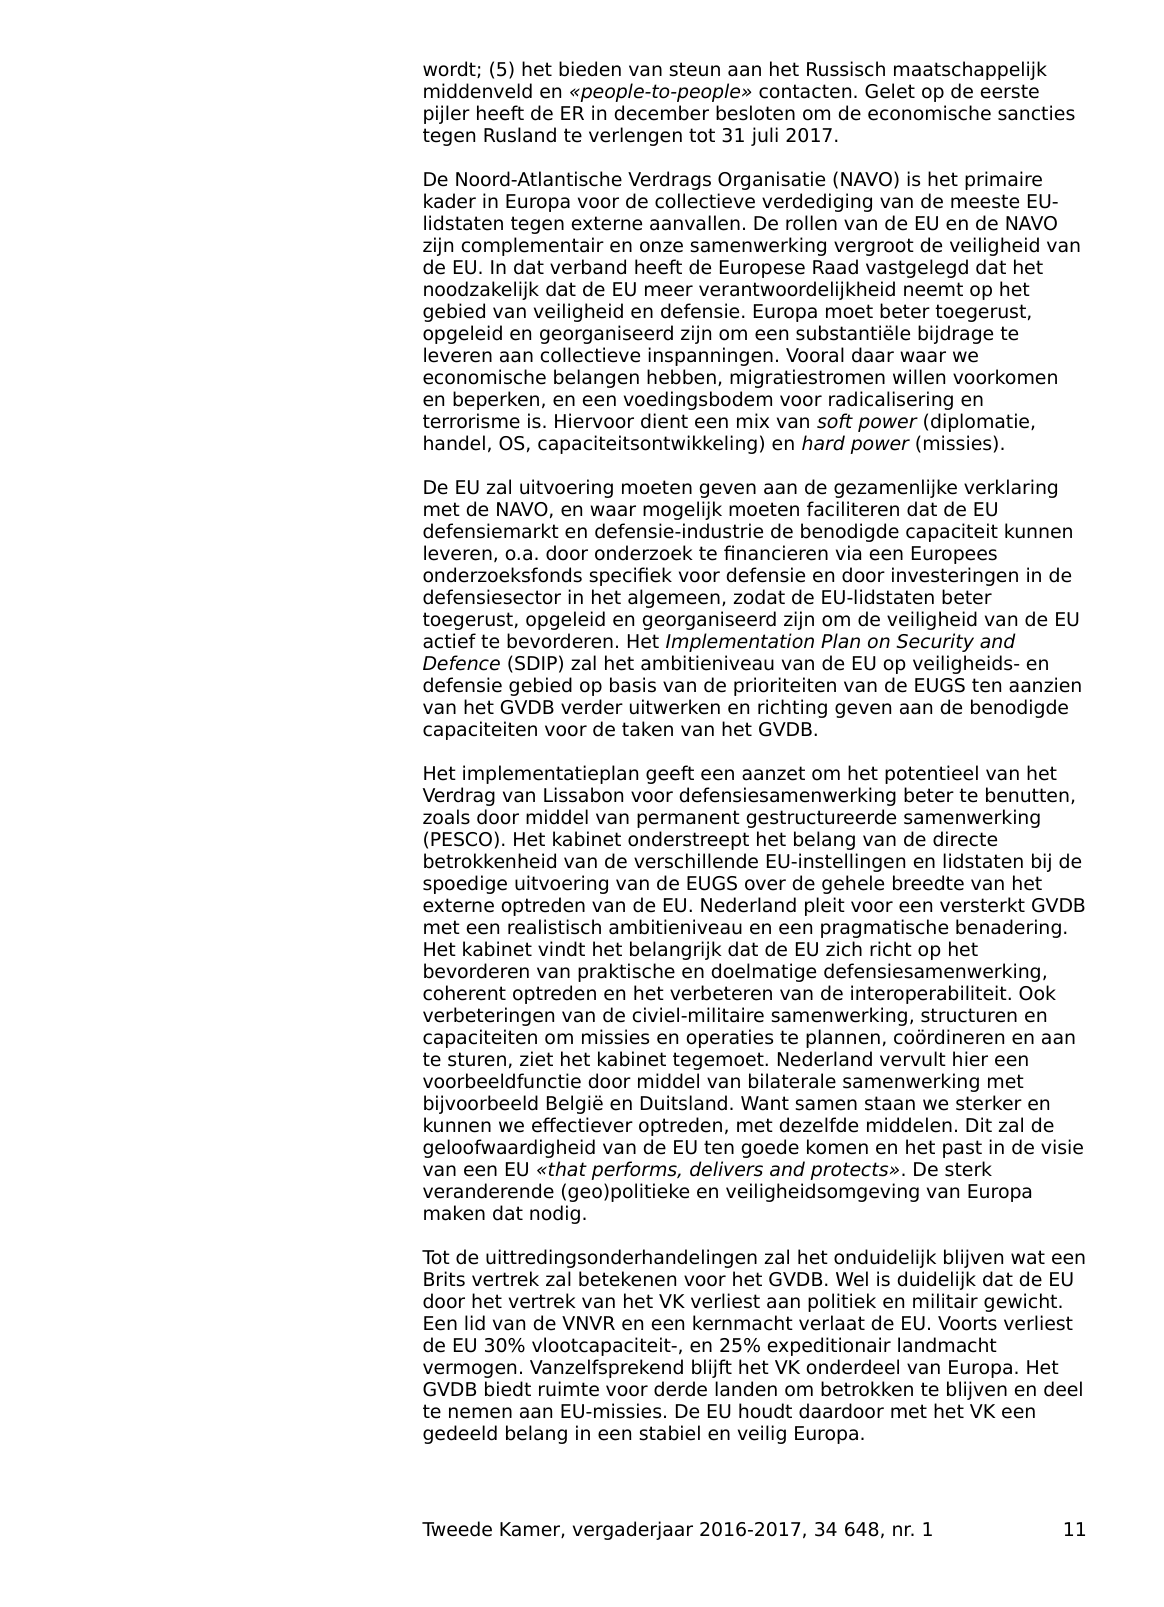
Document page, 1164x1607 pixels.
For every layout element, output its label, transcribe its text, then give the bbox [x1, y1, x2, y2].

text De Noord-Atlantische Verdrags Organisatie (NAVO) is het primaire kader in Europa voor de collectieve verdediging van de meeste EU-lidstaten tegen externe aanvallen. De rollen van de EU en de NAVO zijn complementair en onze samenwerking vergroot de veiligheid van de EU. In dat verband heeft de Europese Raad vastgelegd dat het noodzakelijk dat de EU meer verantwoordelijkheid neemt op het gebied van veiligheid en defensie. Europa moet beter toegerust, opgeleid en georganiseerd zijn om een substantiële bijdrage te leveren aan collectieve inspanningen. Vooral daar waar we economische belangen hebben, migratiestromen willen voorkomen en beperken, en een voedingsbodem voor radicalisering en terrorisme is. Hiervoor dient een mix van soft power (diplomatie, handel, OS, capaciteitsontwikkeling) en hard power (missies). [422, 169, 1087, 455]
text De EU zal uitvoering moeten geven aan de gezamenlijke verklaring met de NAVO, en waar mogelijk moeten faciliteren dat de EU defensiemarkt en defensie-industrie de benodigde capaciteit kunnen leveren, o.a. door onderzoek te financieren via een Europees onderzoeksfonds specifiek voor defensie en door investeringen in de defensiesector in het algemeen, zodat de EU-lidstaten beter toegerust, opgeleid en georganiseerd zijn om de veiligheid van de EU actief te bevorderen. Het Implementation Plan on Security and Defence (SDIP) zal het ambitieniveau van de EU op veiligheids- en defensie gebied op basis van de prioriteiten van de EUGS ten aanzien van het GVDB verder uitwerken en richting geven aan de benodigde capaciteiten voor de taken van het GVDB. [422, 477, 1087, 741]
text Het implementatieplan geeft een aanzet om het potentieel van het Verdrag van Lissabon voor defensiesamenwerking beter te benutten, zoals door middel van permanent gestructureerde samenwerking (PESCO). Het kabinet onderstreept het belang van de directe betrokkenheid van de verschillende EU-instellingen en lidstaten bij de spoedige uitvoering van de EUGS over de gehele breedte van het externe optreden van de EU. Nederland pleit voor een versterkt GVDB met een realistisch ambitieniveau en een pragmatische benadering. Het kabinet vindt het belangrijk dat de EU zich richt op het bevorderen van praktische en doelmatige defensiesamenwerking, coherent optreden en het verbeteren van de interoperabiliteit. Ook verbeteringen van de civiel-militaire samenwerking, structuren en capaciteiten om missies en operaties te plannen, coördineren en aan te sturen, ziet het kabinet tegemoet. Nederland vervult hier een voorbeeldfunctie door middel van bilaterale samenwerking met bijvoorbeeld België en Duitsland. Want samen staan we sterker en kunnen we effectiever optreden, met dezelfde middelen. Dit zal de geloofwaardigheid van de EU ten goede komen en het past in de visie van een EU «that performs, delivers and protects». De sterk veranderende (geo)politieke en veiligheidsomgeving van Europa maken dat nodig. [422, 763, 1087, 1224]
text wordt; (5) het bieden van steun aan het Russisch maatschappelijk middenveld en «people-to-people» contacten. Gelet op de eerste pijler heeft de ER in december besloten om de economische sancties tegen Rusland te verlengen tot 31 juli 2017. [422, 59, 1087, 147]
text Tot de uittredingsonderhandelingen zal het onduidelijk blijven wat een Brits vertrek zal betekenen voor het GVDB. Wel is duidelijk dat de EU door het vertrek van het VK verliest aan politiek en militair gewicht. Een lid van de VNVR en een kernmacht verlaat de EU. Voorts verliest de EU 30% vlootcapaciteit-, en 25% expeditionair landmacht vermogen. Vanzelfsprekend blijft het VK onderdeel van Europa. Het GVDB biedt ruimte voor derde landen om betrokken te blijven en deel te nemen aan EU-missies. De EU houdt daardoor met het VK een gedeeld belang in een stabiel en veilig Europa. [422, 1247, 1087, 1444]
